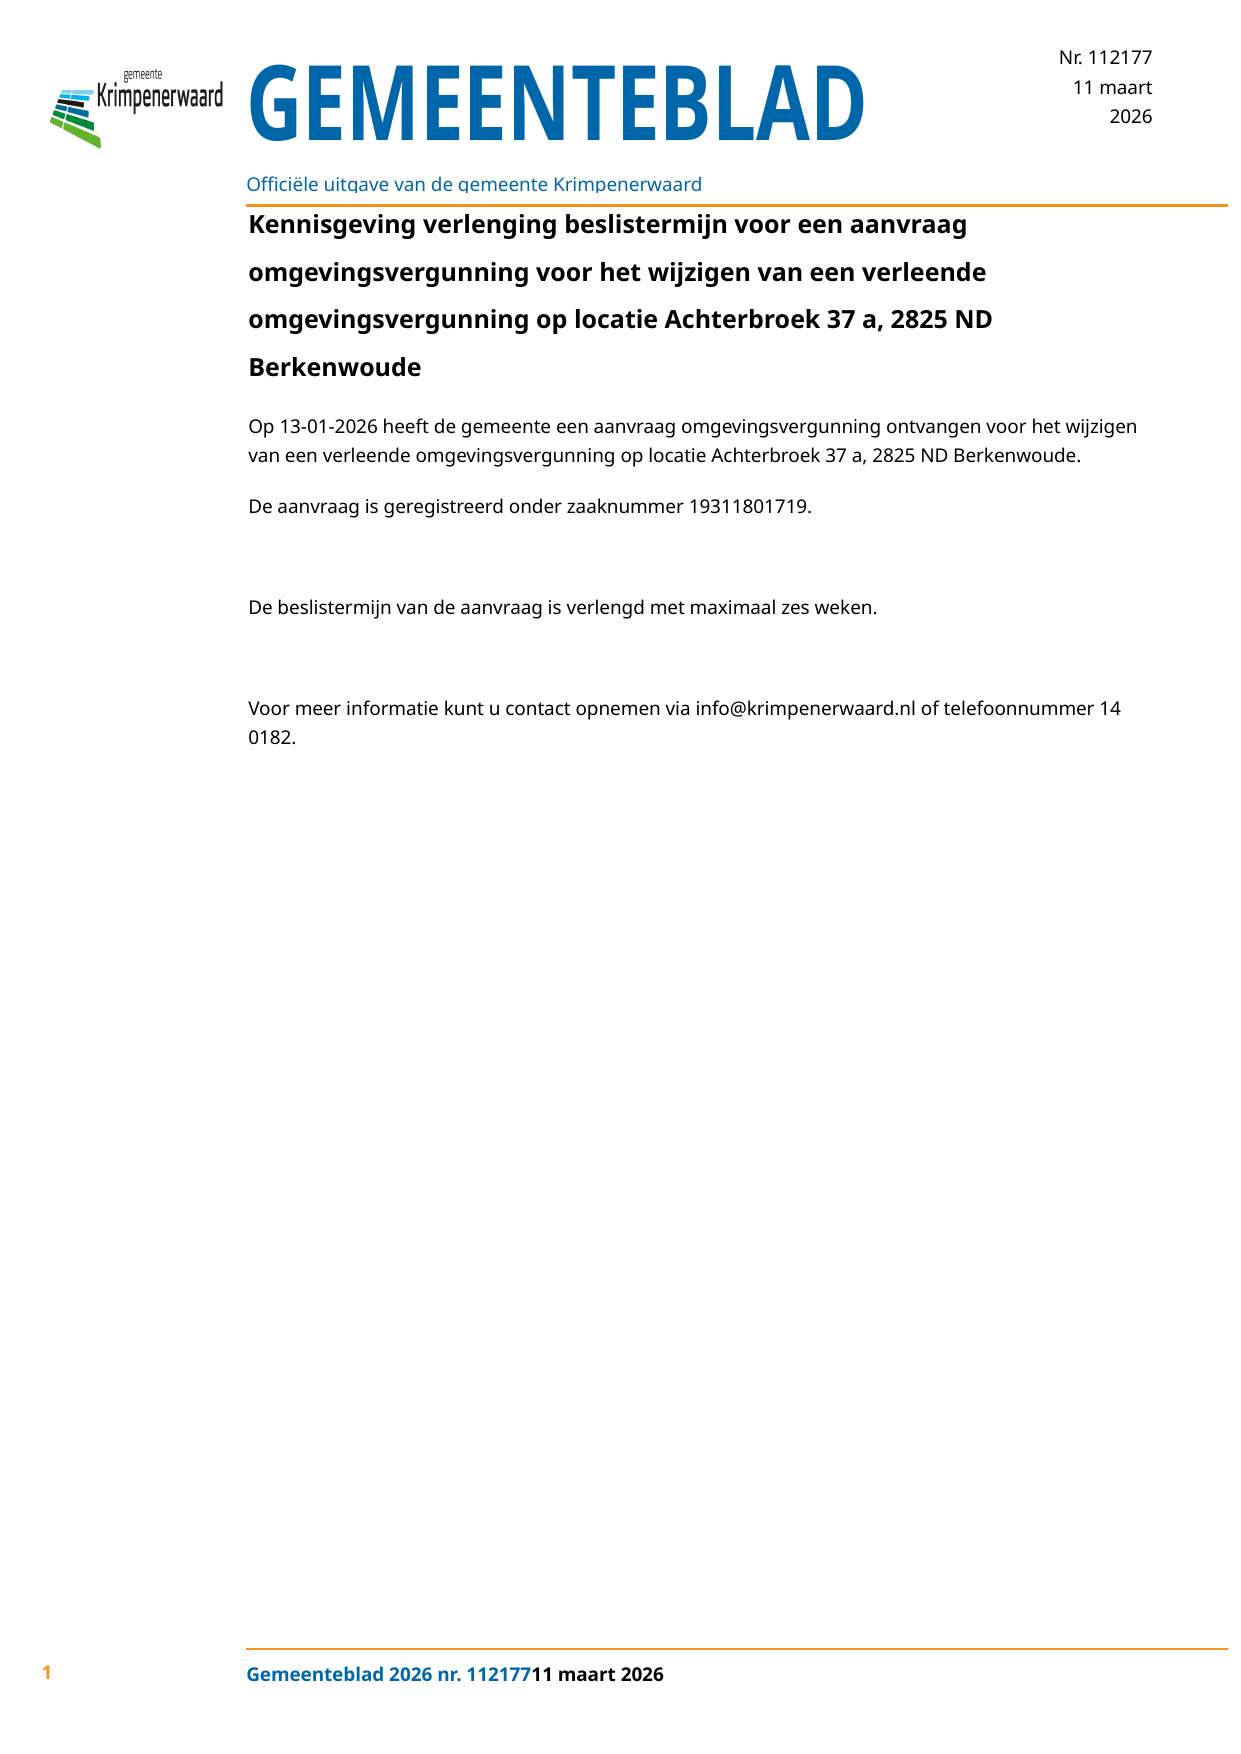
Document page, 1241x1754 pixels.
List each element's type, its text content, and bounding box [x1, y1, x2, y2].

text Voor meer informatie kunt u contact opnemen via info@krimpenerwaard.nl of telefoonnummer 14 0182. [248, 695, 1152, 750]
text Op 13-01-2026 heeft de gemeente een aanvraag omgevingsvergunning ontvangen voor het wijzigen van een verleende omgevingsvergunning op locatie Achterbroek 37 a, 2825 ND Berkenwoude. [248, 413, 1152, 468]
text De beslistermijn van de aanvraag is verlengd met maximaal zes weken. [248, 594, 1152, 620]
picture [41, 47, 231, 172]
text Kennisgeving verlenging beslistermijn voor een aanvraag omgevingsvergunning voor het wijzigen van een verleende omgevingsvergunning op locatie Achterbroek 37 a, 2825 ND Berkenwoude [248, 207, 1152, 384]
text De aanvraag is geregistreerd onder zaaknummer 19311801719. [248, 493, 1152, 519]
